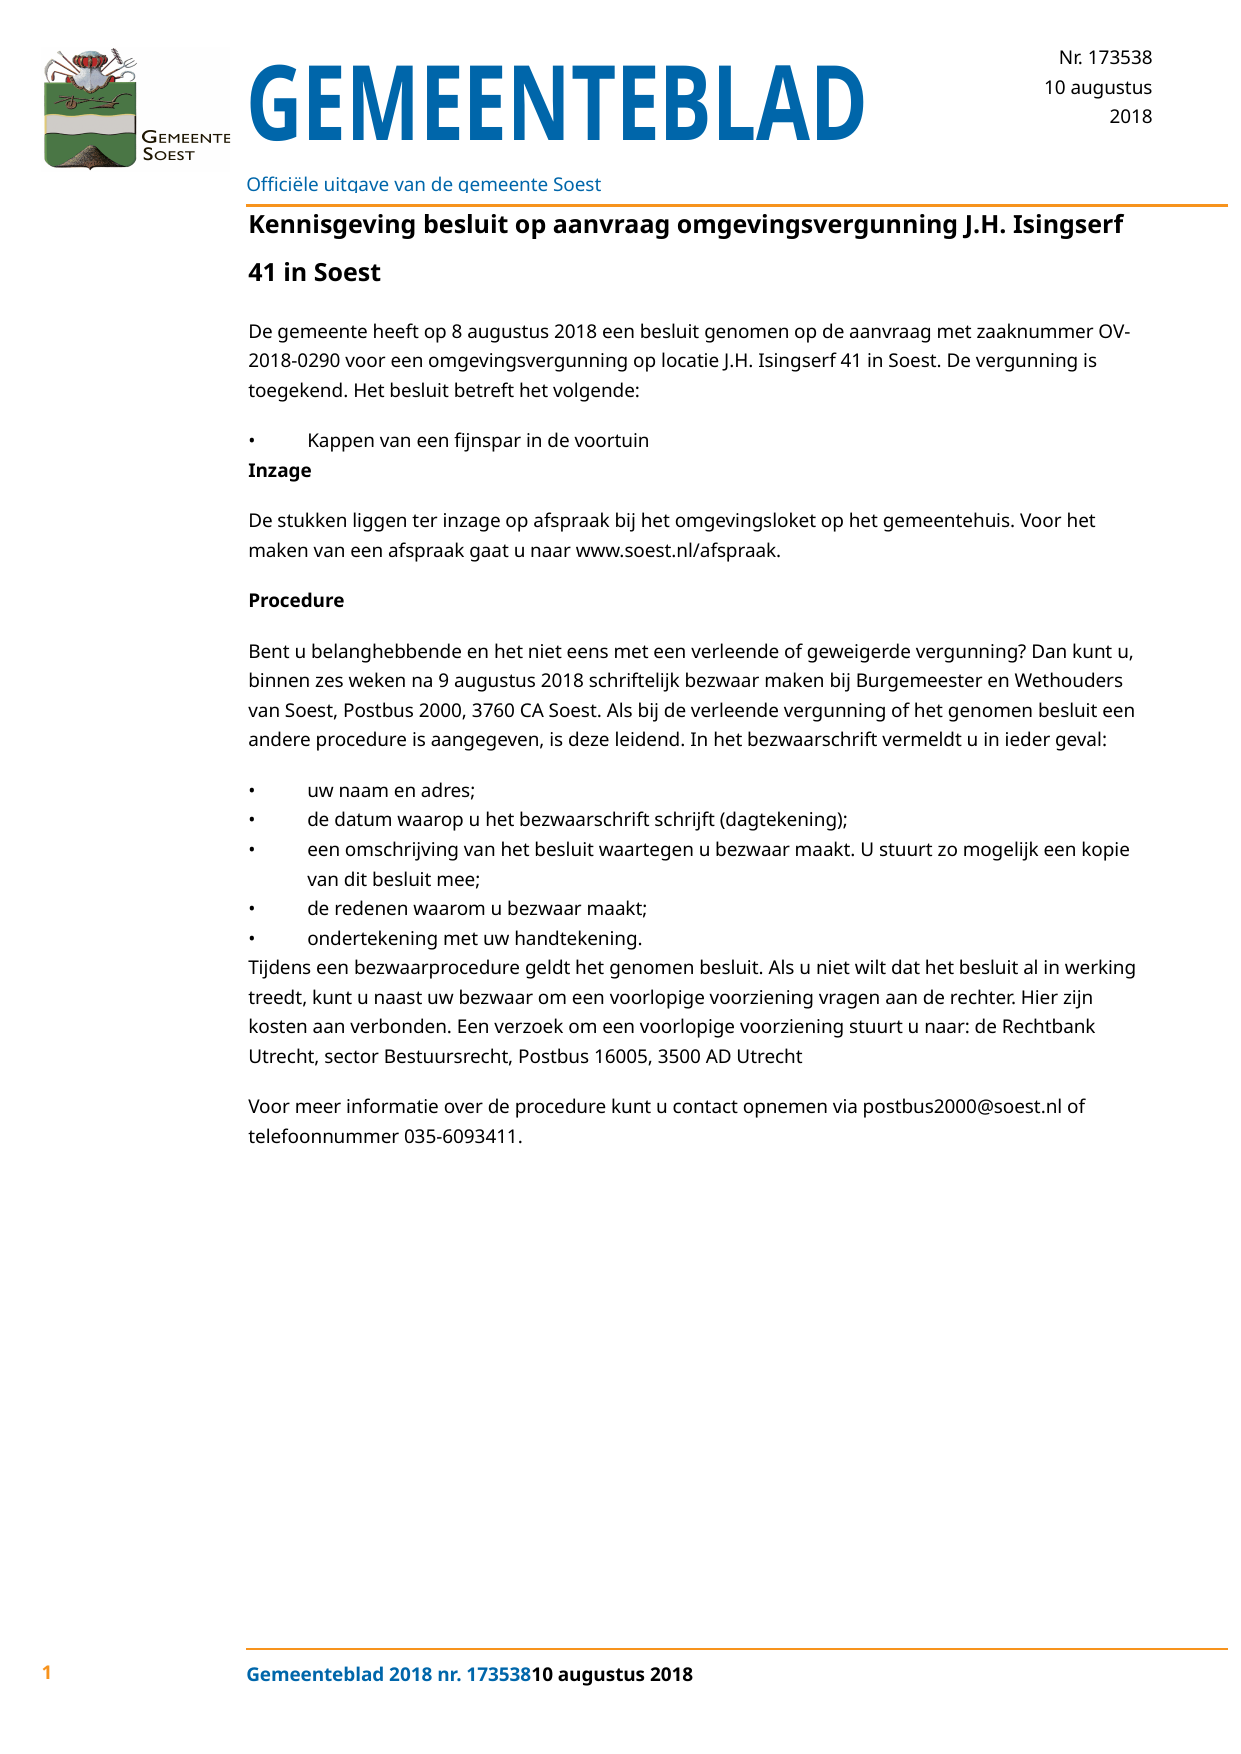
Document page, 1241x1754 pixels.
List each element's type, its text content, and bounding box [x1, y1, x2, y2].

text Voor meer informatie over de procedure kunt u contact opnemen via postbus2000@soest.nl of telefoonnummer 035-6093411. [248, 1094, 1152, 1149]
list de redenen waarom u bezwaar maakt; [248, 895, 1152, 921]
text Procedure [248, 587, 1152, 613]
text De stukken liggen ter inzage op afspraak bij het omgevingsloket op het gemeentehuis. Voor het maken van een afspraak gaat u naar www.soest.nl/afspraak. [248, 507, 1152, 563]
list uw naam en adres; [248, 777, 1152, 803]
list een omschrijving van het besluit waartegen u bezwaar maakt. U stuurt zo mogelijk een kopie van dit besluit mee; [248, 836, 1152, 892]
list Kappen van een fijnspar in de voortuin [248, 427, 1152, 453]
text Kennisgeving besluit op aanvraag omgevingsvergunning J.H. Isingserf 41 in Soest [248, 207, 1152, 288]
text De gemeente heeft op 8 augustus 2018 een besluit genomen op de aanvraag met zaaknummer OV-2018-0290 voor een omgevingsvergunning op locatie J.H. Isingserf 41 in Soest. De vergunning is toegekend. Het besluit betreft het volgende: [248, 318, 1152, 403]
list de datum waarop u het bezwaarschrift schrijft (dagtekening); [248, 807, 1152, 832]
text Inzage [248, 457, 1152, 483]
text Tijdens een bezwaarprocedure geldt het genomen besluit. Als u niet wilt dat het besluit al in werking treedt, kunt u naast uw bezwaar om een voorlopige voorziening vragen aan de rechter. Hier zijn kosten aan verbonden. Een verzoek om een voorlopige voorziening stuurt u naar: de Rechtbank Utrecht, sector Bestuursrecht, Postbus 16005, 3500 AD Utrecht [248, 954, 1152, 1069]
text Bent u belanghebbende en het niet eens met een verleende of geweigerde vergunning? Dan kunt u, binnen zes weken na 9 augustus 2018 schriftelijk bezwaar maken bij Burgemeester en Wethouders van Soest, Postbus 2000, 3760 CA Soest. Als bij de verleende vergunning of het genomen besluit een andere procedure is aangegeven, is deze leidend. In het bezwaarschrift vermeldt u in ieder geval: [248, 638, 1152, 752]
picture [41, 47, 231, 172]
list ondertekening met uw handtekening. [248, 925, 1152, 951]
